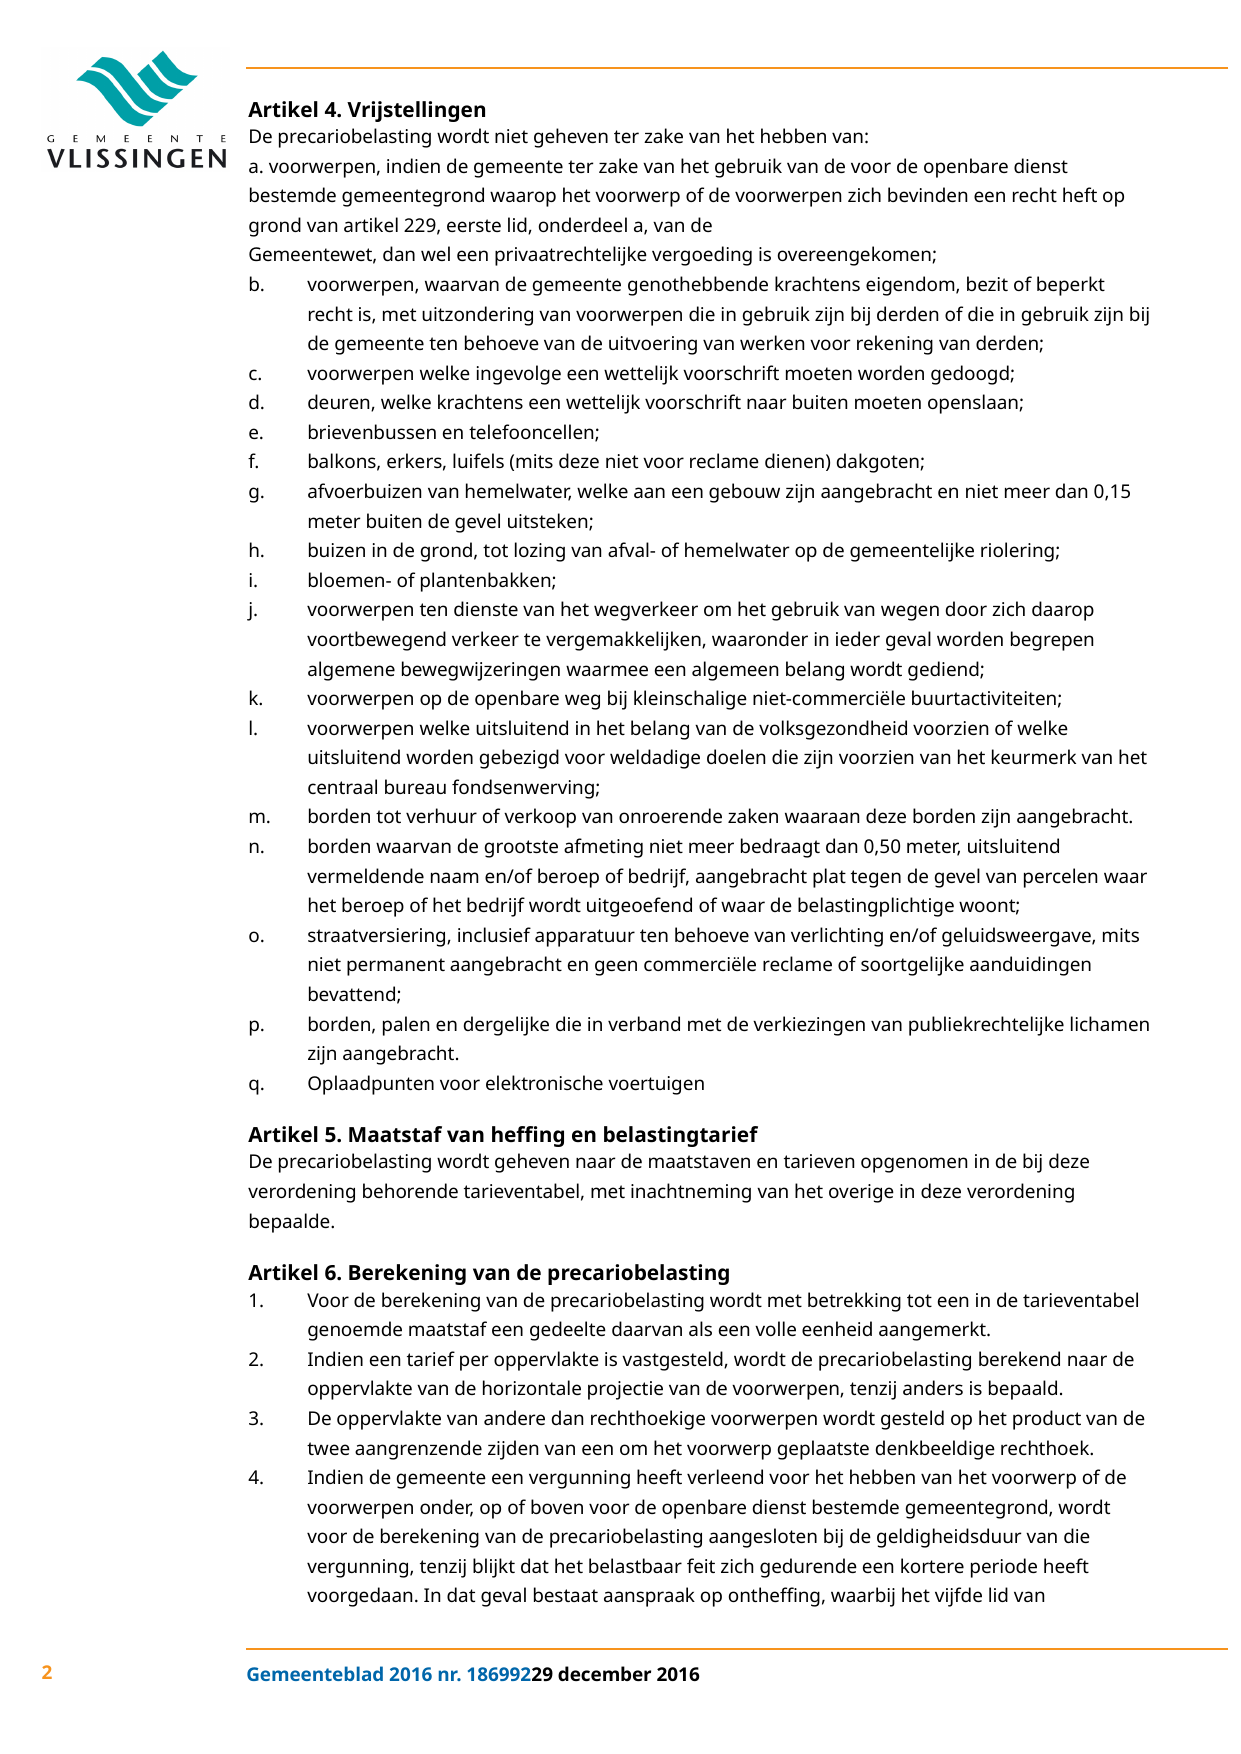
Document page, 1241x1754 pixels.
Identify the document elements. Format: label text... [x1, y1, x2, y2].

text a. voorwerpen, indien de gemeente ter zake van het gebruik van de voor de openbare dienst bestemde gemeentegrond waarop het voorwerp of de voorwerpen zich bevinden een recht heft op grond van artikel 229, eerste lid, onderdeel a, van de [248, 153, 1152, 238]
list voorwerpen welke ingevolge een wettelijk voorschrift moeten worden gedoogd; [248, 360, 1152, 386]
list deuren, welke krachtens een wettelijk voorschrift naar buiten moeten openslaan; [248, 389, 1152, 415]
list voorwerpen op de openbare weg bij kleinschalige niet-commerciële buurtactiviteiten; [248, 685, 1152, 711]
text De precariobelasting wordt geheven naar de maatstaven en tarieven opgenomen in de bij deze verordening behorende tarieventabel, met inachtneming van het overige in deze verordening bepaalde. [248, 1149, 1152, 1234]
picture [41, 47, 231, 172]
list Indien een tarief per oppervlakte is vastgesteld, wordt de precariobelasting berekend naar de oppervlakte van de horizontale projectie van de voorwerpen, tenzij anders is bepaald. [248, 1346, 1152, 1401]
list brievenbussen en telefooncellen; [248, 419, 1152, 445]
text De precariobelasting wordt niet geheven ter zake van het hebben van: [248, 123, 1152, 149]
list borden, palen en dergelijke die in verband met de verkiezingen van publiekrechtelijke lichamen zijn aangebracht. [248, 1011, 1152, 1066]
text Gemeentewet, dan wel een privaatrechtelijke vergoeding is overeengekomen; [248, 242, 1152, 267]
list Oplaadpunten voor elektronische voertuigen [248, 1070, 1152, 1096]
list De oppervlakte van andere dan rechthoekige voorwerpen wordt gesteld op het product van de twee aangrenzende zijden van een om het voorwerp geplaatste denkbeeldige rechthoek. [248, 1405, 1152, 1460]
list borden tot verhuur of verkoop van onroerende zaken waaraan deze borden zijn aangebracht. [248, 804, 1152, 829]
list buizen in de grond, tot lozing van afval- of hemelwater op de gemeentelijke riolering; [248, 537, 1152, 563]
list Indien de gemeente een vergunning heeft verleend voor het hebben van het voorwerp of de voorwerpen onder, op of boven voor de openbare dienst bestemde gemeentegrond, wordt voor de berekening van de precariobelasting aangesloten bij de geldigheidsduur van die vergunning, tenzij blijkt dat het belastbaar feit zich gedurende een kortere periode heeft voorgedaan. In dat geval bestaat aanspraak op ontheffing, waarbij het vijfde lid van [248, 1464, 1152, 1608]
list voorwerpen welke uitsluitend in het belang van de volksgezondheid voorzien of welke uitsluitend worden gebezigd voor weldadige doelen die zijn voorzien van het keurmerk van het centraal bureau fondsenwerving; [248, 715, 1152, 800]
list Voor de berekening van de precariobelasting wordt met betrekking tot een in de tarieventabel genoemde maatstaf een gedeelte daarvan als een volle eenheid aangemerkt. [248, 1287, 1152, 1342]
list afvoerbuizen van hemelwater, welke aan een gebouw zijn aangebracht en niet meer dan 0,15 meter buiten de gevel uitsteken; [248, 478, 1152, 533]
list straatversiering, inclusief apparatuur ten behoeve van verlichting en/of geluidsweergave, mits niet permanent aangebracht en geen commerciële reclame of soortgelijke aanduidingen bevattend; [248, 922, 1152, 1007]
list bloemen- of plantenbakken; [248, 567, 1152, 593]
text Artikel 4. Vrijstellingen [248, 95, 1152, 123]
text Artikel 5. Maatstaf van heffing en belastingtarief [248, 1120, 1152, 1149]
list borden waarvan de grootste afmeting niet meer bedraagt dan 0,50 meter, uitsluitend vermeldende naam en/of beroep of bedrijf, aangebracht plat tegen de gevel van percelen waar het beroep of het bedrijf wordt uitgeoefend of waar de belastingplichtige woont; [248, 833, 1152, 918]
list balkons, erkers, luifels (mits deze niet voor reclame dienen) dakgoten; [248, 449, 1152, 474]
list voorwerpen ten dienste van het wegverkeer om het gebruik van wegen door zich daarop voortbewegend verkeer te vergemakkelijken, waaronder in ieder geval worden begrepen algemene bewegwijzeringen waarmee een algemeen belang wordt gediend; [248, 597, 1152, 681]
text Artikel 6. Berekening van de precariobelasting [248, 1258, 1152, 1287]
list voorwerpen, waarvan de gemeente genothebbende krachtens eigendom, bezit of beperkt recht is, met uitzondering van voorwerpen die in gebruik zijn bij derden of die in gebruik zijn bij de gemeente ten behoeve van de uitvoering van werken voor rekening van derden; [248, 271, 1152, 356]
